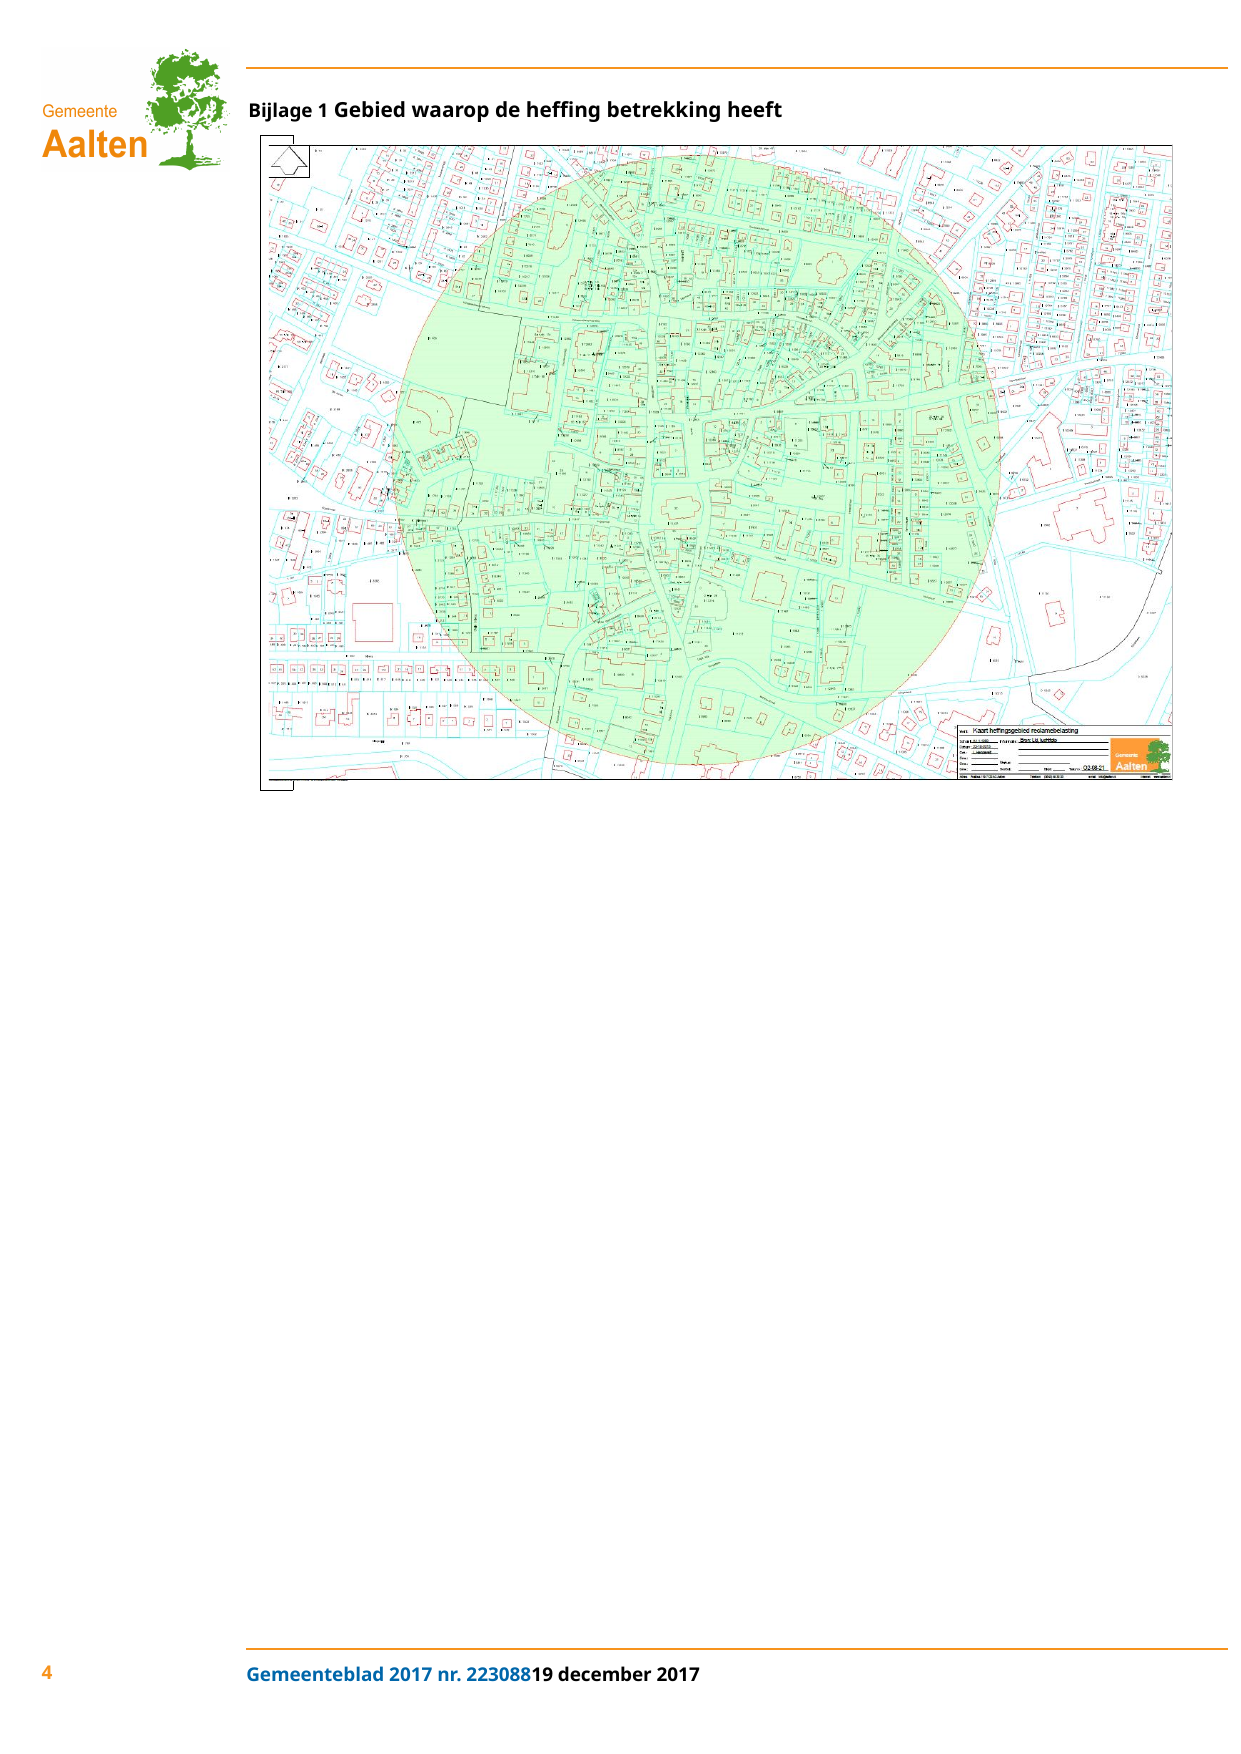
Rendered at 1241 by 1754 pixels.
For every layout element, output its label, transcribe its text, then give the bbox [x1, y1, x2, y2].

text Bijlage 1 Gebied waarop de heffing betrekking heeft [248, 95, 1152, 123]
picture [268, 144, 1173, 781]
picture [41, 47, 231, 172]
